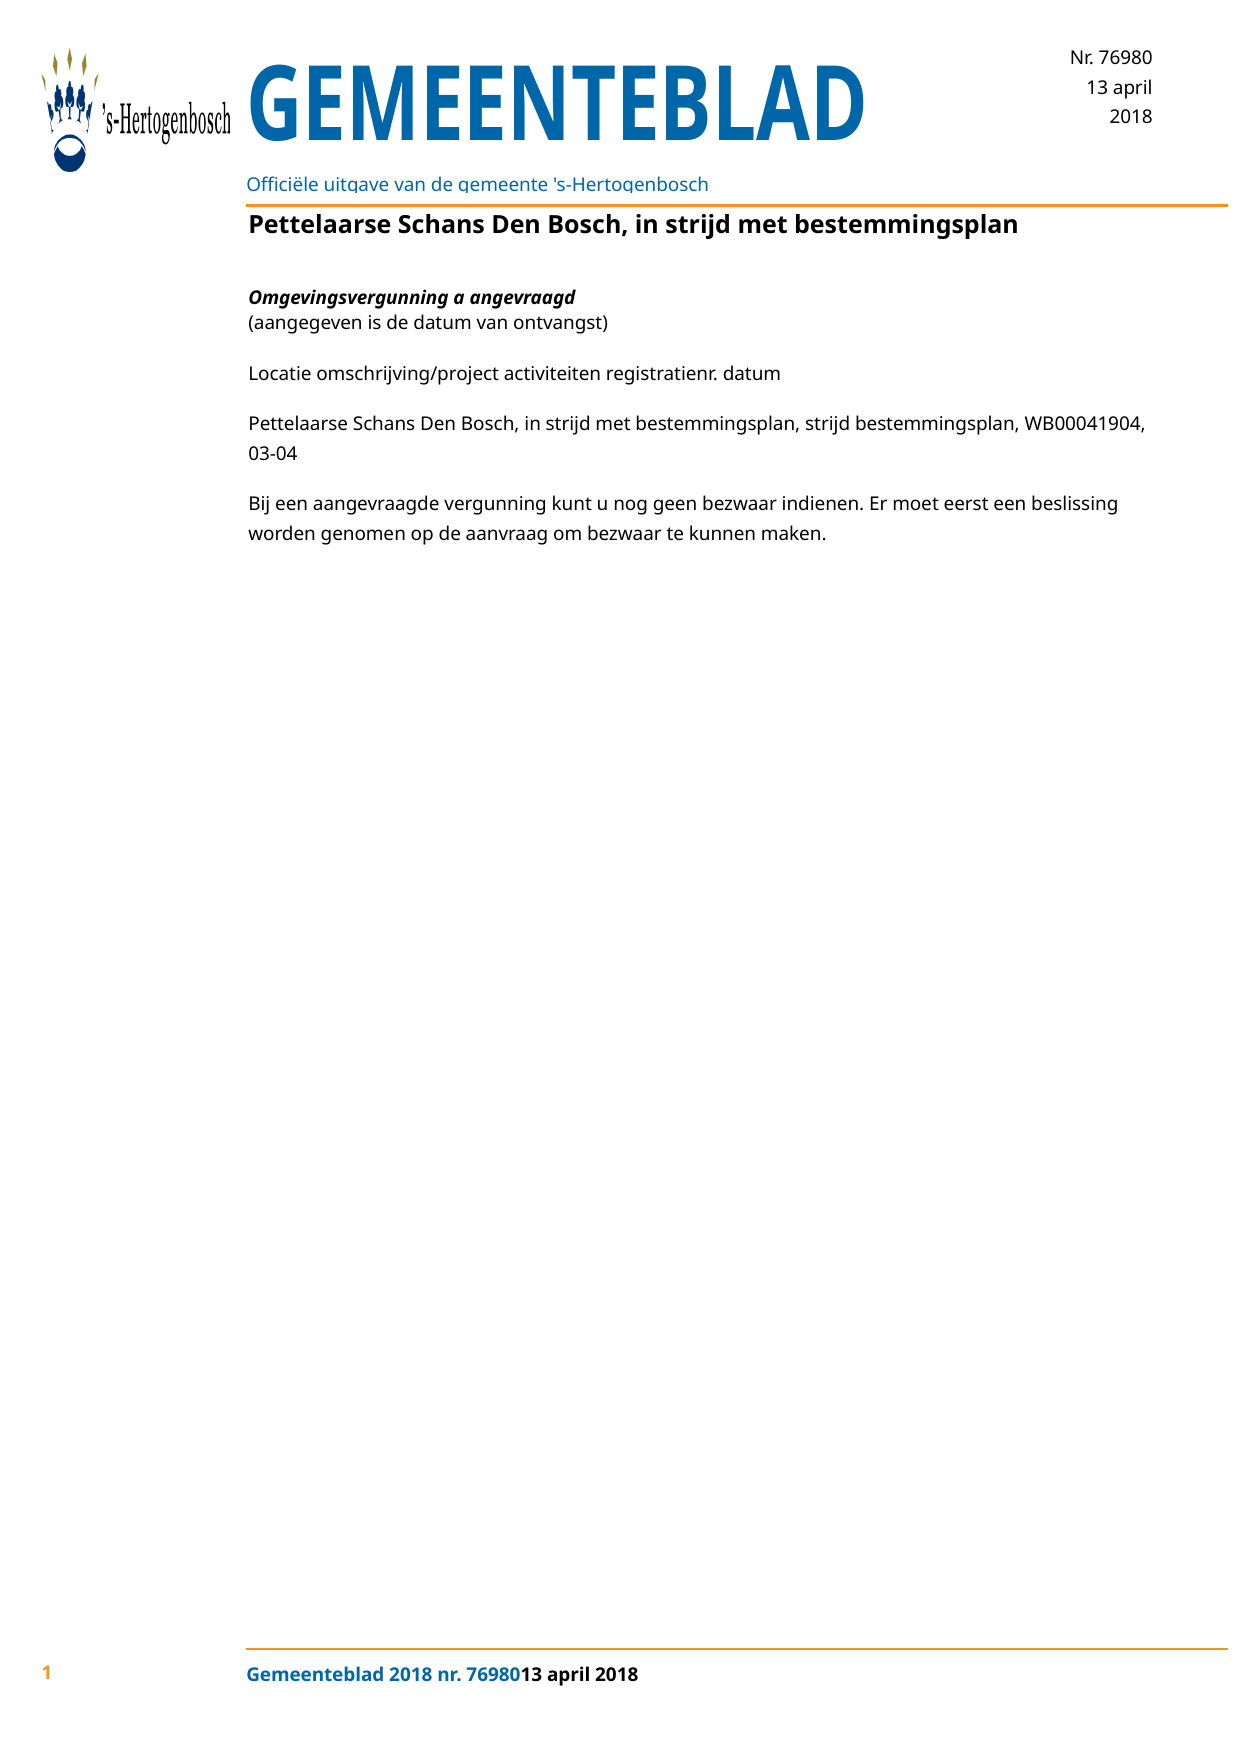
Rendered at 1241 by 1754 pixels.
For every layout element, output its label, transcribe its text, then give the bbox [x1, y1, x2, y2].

text Pettelaarse Schans Den Bosch, in strijd met bestemmingsplan [248, 207, 1152, 241]
text Bij een aangevraagde vergunning kunt u nog geen bezwaar indienen. Er moet eerst een beslissing worden genomen op de aanvraag om bezwaar te kunnen maken. [248, 490, 1152, 546]
text Locatie omschrijving/project activiteiten registratienr. datum [248, 360, 1152, 386]
picture [41, 47, 231, 172]
text (aangegeven is de datum van ontvangst) [248, 309, 1152, 335]
text Omgevingsvergunning a angevraagd [248, 284, 1152, 309]
text Pettelaarse Schans Den Bosch, in strijd met bestemmingsplan, strijd bestemmingsplan, WB00041904, 03-04 [248, 410, 1152, 466]
